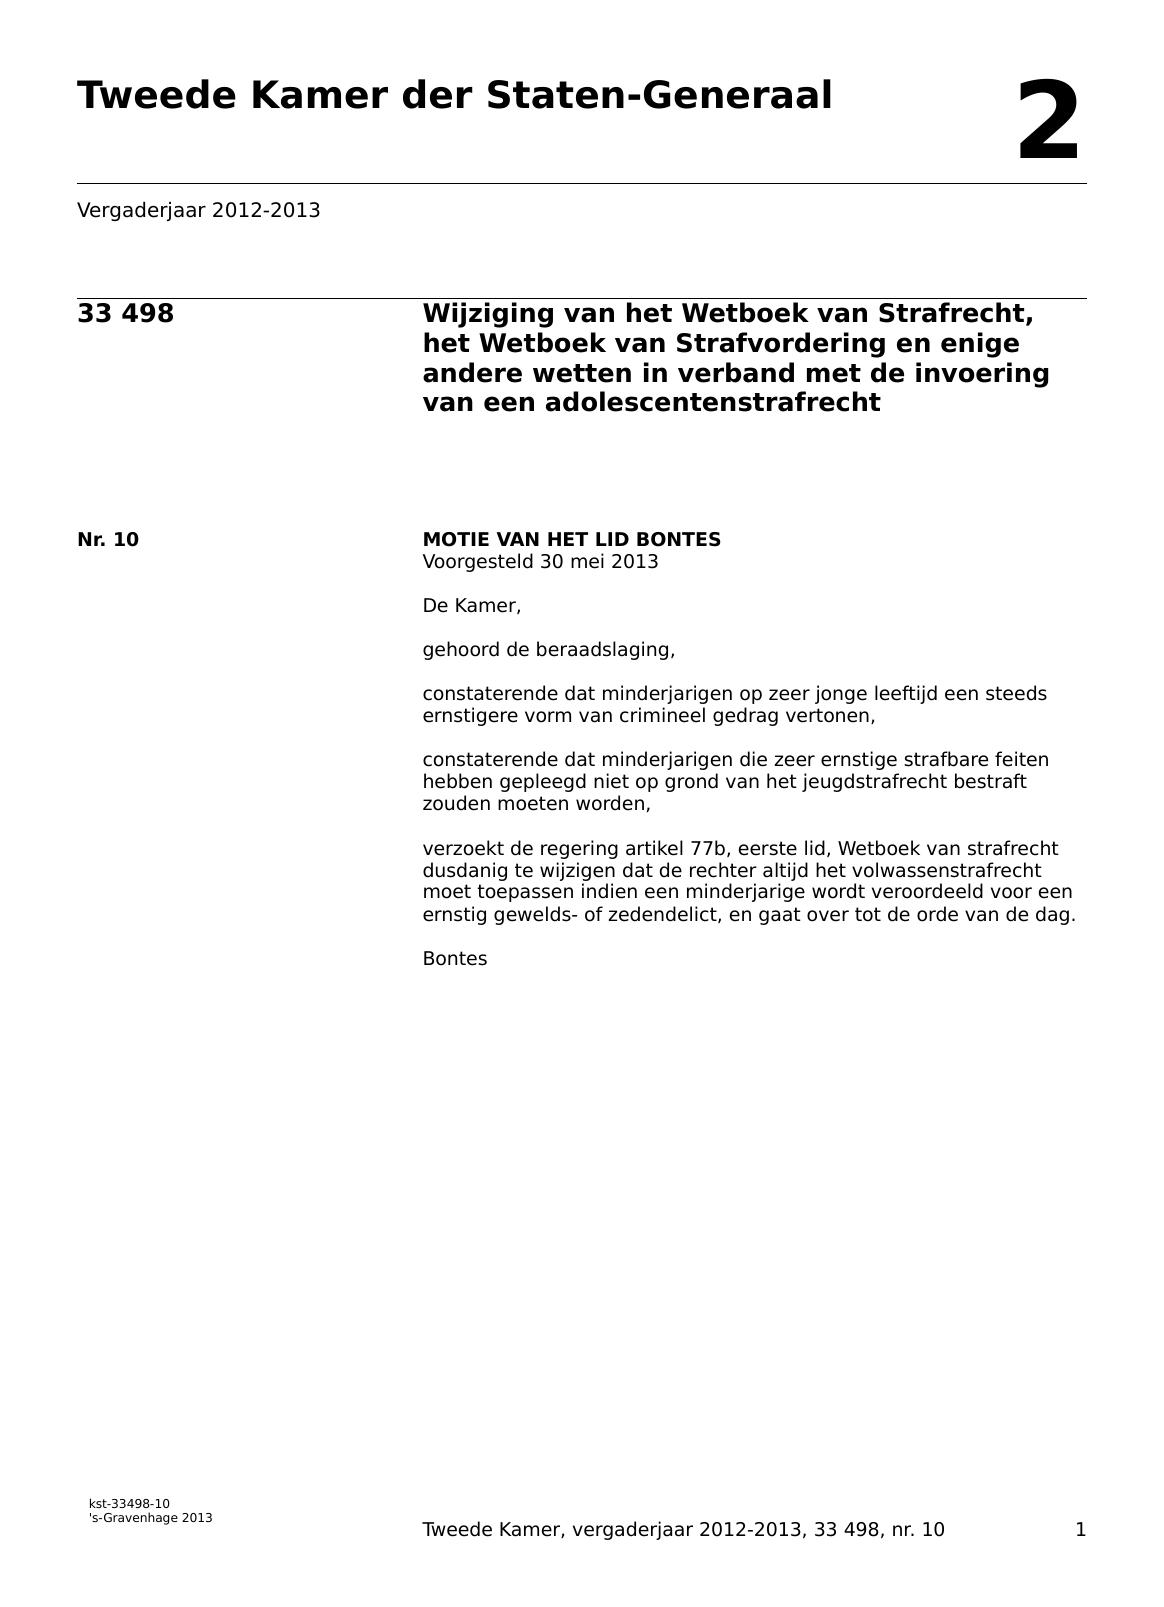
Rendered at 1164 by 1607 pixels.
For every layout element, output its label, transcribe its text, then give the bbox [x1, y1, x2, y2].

table_cell Vergaderjaar 2012-2013 [77, 184, 1087, 298]
text De Kamer, [422, 595, 1087, 617]
text Bontes [422, 948, 1087, 969]
subtitle Nr. 10 MOTIE VAN HET LID BONTES [77, 529, 1087, 551]
text kst-33498-10 [88, 1497, 323, 1511]
text gehoord de beraadslaging, [422, 639, 1087, 661]
text Voorgesteld 30 mei 2013 [422, 551, 1087, 573]
text 's-Gravenhage 2013 [88, 1511, 323, 1525]
text verzoekt de regering artikel 77b, eerste lid, Wetboek van strafrecht dusdanig te wijzigen dat de rechter altijd het volwassenstrafrecht moet toepassen indien een minderjarige wordt veroordeeld voor een ernstig gewelds- of zedendelict, en gaat over tot de orde van de dag. [422, 837, 1087, 925]
text constaterende dat minderjarigen op zeer jonge leeftijd een steeds ernstigere vorm van crimineel gedrag vertonen, [422, 683, 1087, 727]
text constaterende dat minderjarigen die zeer ernstige strafbare feiten hebben gepleegd niet op grond van het jeugdstrafrecht bestraft zouden moeten worden, [422, 749, 1087, 815]
table_header Tweede Kamer der Staten-Generaal [77, 59, 886, 183]
table_header 2 [886, 59, 1087, 183]
subtitle 33 498 Wijziging van het Wetboek van Strafrecht, het Wetboek van Strafvordering en enige andere wetten in verband met de invoering van een adolescentenstrafrecht [77, 299, 1087, 418]
